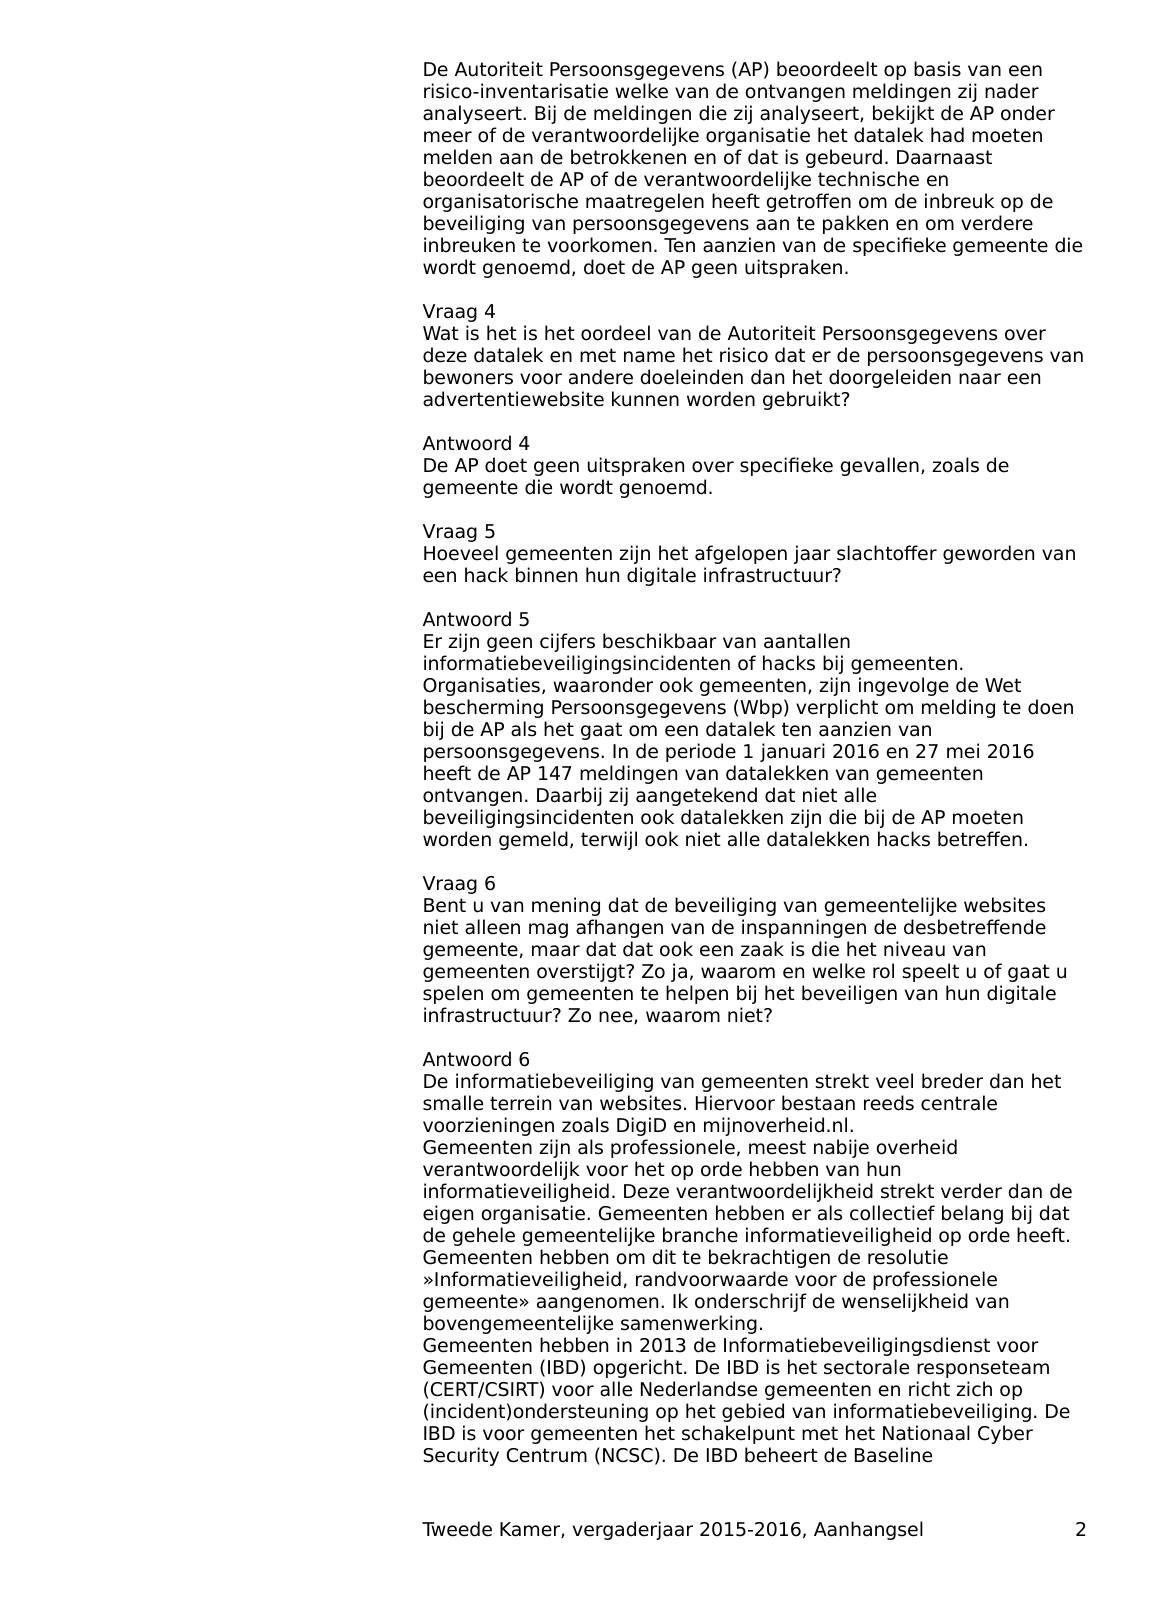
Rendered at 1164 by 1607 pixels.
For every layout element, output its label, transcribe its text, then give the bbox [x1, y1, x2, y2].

text Antwoord 6 [422, 1049, 1087, 1071]
text De Autoriteit Persoonsgegevens (AP) beoordeelt op basis van een risico-inventarisatie welke van de ontvangen meldingen zij nader analyseert. Bij de meldingen die zij analyseert, bekijkt de AP onder meer of de verantwoordelijke organisatie het datalek had moeten melden aan de betrokkenen en of dat is gebeurd. Daarnaast beoordeelt de AP of de verantwoordelijke technische en organisatorische maatregelen heeft getroffen om de inbreuk op de beveiliging van persoonsgegevens aan te pakken en om verdere inbreuken te voorkomen. Ten aanzien van de specifieke gemeente die wordt genoemd, doet de AP geen uitspraken. [422, 59, 1087, 279]
text Wat is het is het oordeel van de Autoriteit Persoonsgegevens over deze datalek en met name het risico dat er de persoonsgegevens van bewoners voor andere doeleinden dan het doorgeleiden naar een advertentiewebsite kunnen worden gebruikt? [422, 323, 1087, 411]
text Vraag 5 [422, 521, 1087, 543]
text Hoeveel gemeenten zijn het afgelopen jaar slachtoffer geworden van een hack binnen hun digitale infrastructuur? [422, 543, 1087, 587]
text De informatiebeveiliging van gemeenten strekt veel breder dan het smalle terrein van websites. Hiervoor bestaan reeds centrale voorzieningen zoals DigiD en mijnoverheid.nl. [422, 1071, 1087, 1137]
text Antwoord 4 [422, 433, 1087, 455]
text Bent u van mening dat de beveiliging van gemeentelijke websites niet alleen mag afhangen van de inspanningen de desbetreffende gemeente, maar dat dat ook een zaak is die het niveau van gemeenten overstijgt? Zo ja, waarom en welke rol speelt u of gaat u spelen om gemeenten te helpen bij het beveiligen van hun digitale infrastructuur? Zo nee, waarom niet? [422, 895, 1087, 1027]
text Gemeenten hebben in 2013 de Informatiebeveiligingsdienst voor Gemeenten (IBD) opgericht. De IBD is het sectorale responseteam (CERT/CSIRT) voor alle Nederlandse gemeenten en richt zich op (incident)ondersteuning op het gebied van informatiebeveiliging. De IBD is voor gemeenten het schakelpunt met het Nationaal Cyber Security Centrum (NCSC). De IBD beheert de Baseline [422, 1335, 1087, 1467]
text Vraag 4 [422, 301, 1087, 323]
text Gemeenten zijn als professionele, meest nabije overheid verantwoordelijk voor het op orde hebben van hun informatieveiligheid. Deze verantwoordelijkheid strekt verder dan de eigen organisatie. Gemeenten hebben er als collectief belang bij dat de gehele gemeentelijke branche informatieveiligheid op orde heeft. Gemeenten hebben om dit te bekrachtigen de resolutie »Informatieveiligheid, randvoorwaarde voor de professionele gemeente» aangenomen. Ik onderschrijf de wenselijkheid van bovengemeentelijke samenwerking. [422, 1137, 1087, 1335]
text Antwoord 5 [422, 609, 1087, 631]
text Vraag 6 [422, 873, 1087, 895]
text Er zijn geen cijfers beschikbaar van aantallen informatiebeveiligingsincidenten of hacks bij gemeenten. Organisaties, waaronder ook gemeenten, zijn ingevolge de Wet bescherming Persoonsgegevens (Wbp) verplicht om melding te doen bij de AP als het gaat om een datalek ten aanzien van persoonsgegevens. In de periode 1 januari 2016 en 27 mei 2016 heeft de AP 147 meldingen van datalekken van gemeenten ontvangen. Daarbij zij aangetekend dat niet alle beveiligingsincidenten ook datalekken zijn die bij de AP moeten worden gemeld, terwijl ook niet alle datalekken hacks betreffen. [422, 631, 1087, 851]
text De AP doet geen uitspraken over specifieke gevallen, zoals de gemeente die wordt genoemd. [422, 455, 1087, 499]
